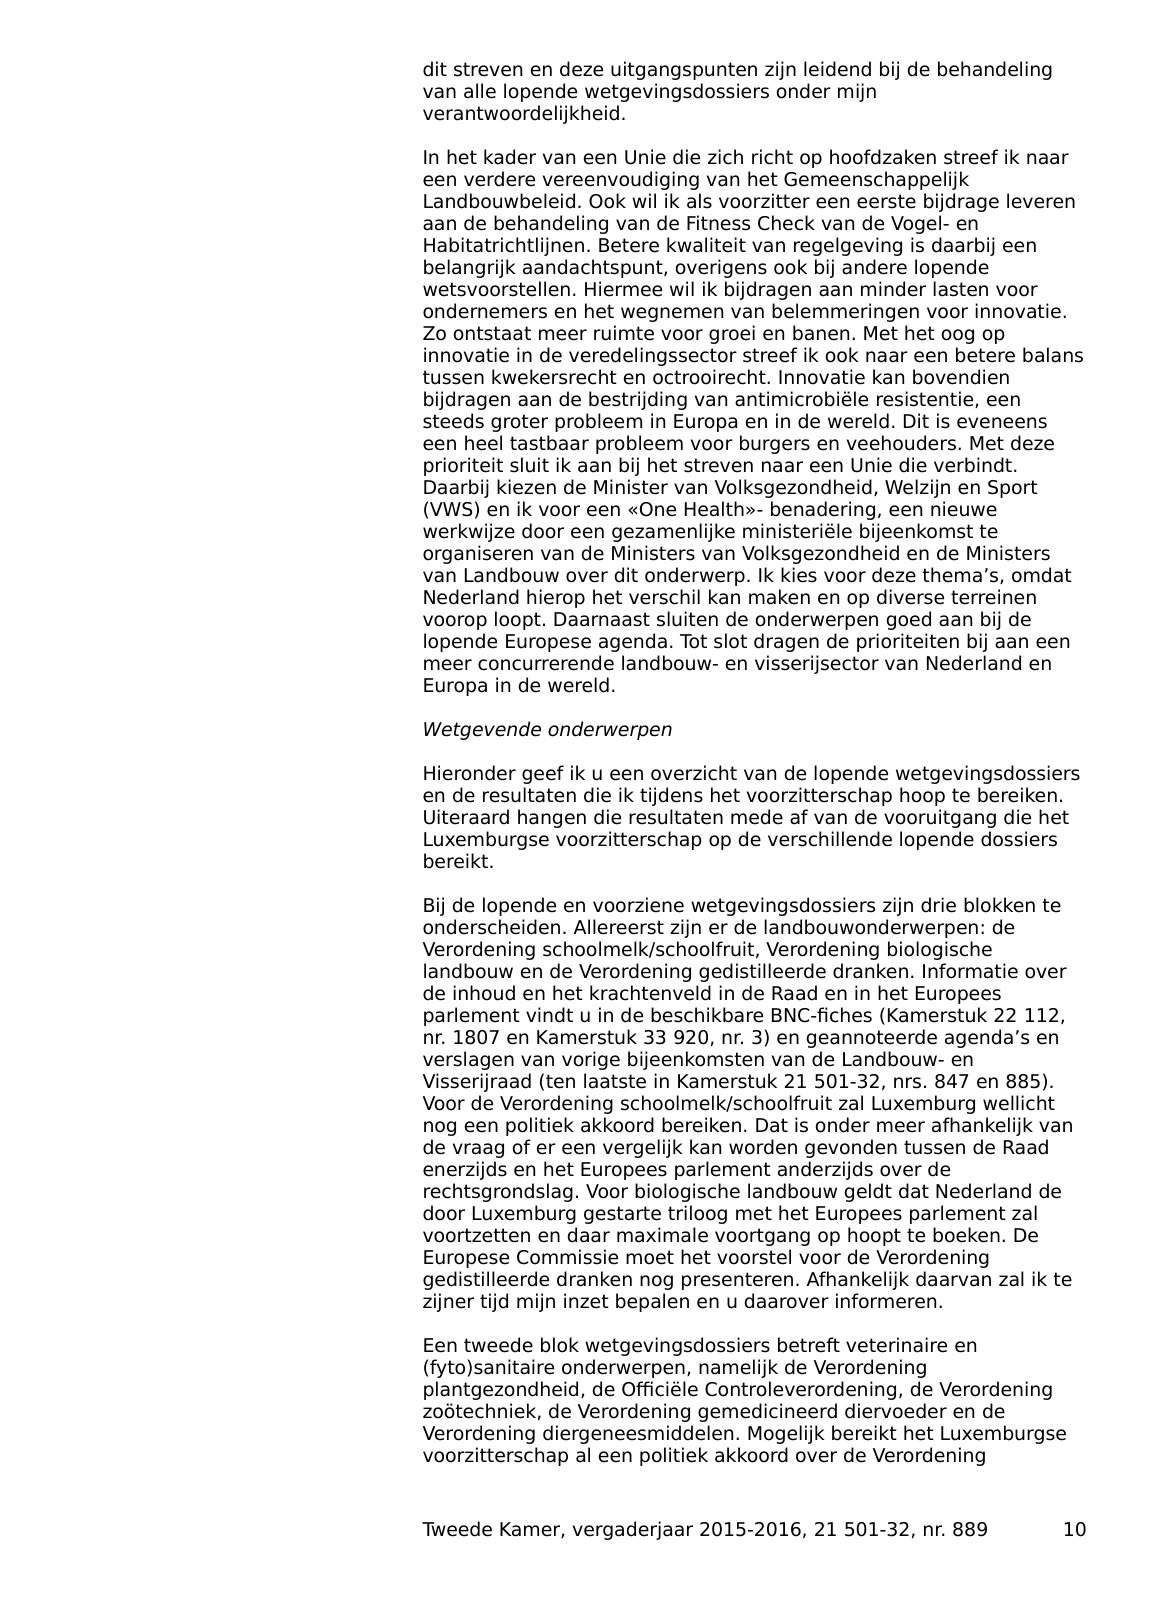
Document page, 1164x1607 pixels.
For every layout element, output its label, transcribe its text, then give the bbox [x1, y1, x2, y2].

text In het kader van een Unie die zich richt op hoofdzaken streef ik naar een verdere vereenvoudiging van het Gemeenschappelijk Landbouwbeleid. Ook wil ik als voorzitter een eerste bijdrage leveren aan de behandeling van de Fitness Check van de Vogel- en Habitatrichtlijnen. Betere kwaliteit van regelgeving is daarbij een belangrijk aandachtspunt, overigens ook bij andere lopende wetsvoorstellen. Hiermee wil ik bijdragen aan minder lasten voor ondernemers en het wegnemen van belemmeringen voor innovatie. Zo ontstaat meer ruimte voor groei en banen. Met het oog op innovatie in de veredelingssector streef ik ook naar een betere balans tussen kwekersrecht en octrooirecht. Innovatie kan bovendien bijdragen aan de bestrijding van antimicrobiële resistentie, een steeds groter probleem in Europa en in de wereld. Dit is eveneens een heel tastbaar probleem voor burgers en veehouders. Met deze prioriteit sluit ik aan bij het streven naar een Unie die verbindt. Daarbij kiezen de Minister van Volksgezondheid, Welzijn en Sport (VWS) en ik voor een «One Health»- benadering, een nieuwe werkwijze door een gezamenlijke ministeriële bijeenkomst te organiseren van de Ministers van Volksgezondheid en de Ministers van Landbouw over dit onderwerp. Ik kies voor deze thema’s, omdat Nederland hierop het verschil kan maken en op diverse terreinen voorop loopt. Daarnaast sluiten de onderwerpen goed aan bij de lopende Europese agenda. Tot slot dragen de prioriteiten bij aan een meer concurrerende landbouw- en visserijsector van Nederland en Europa in de wereld. [422, 147, 1087, 697]
subtitle Wetgevende onderwerpen [422, 719, 1087, 741]
text Een tweede blok wetgevingsdossiers betreft veterinaire en (fyto)sanitaire onderwerpen, namelijk de Verordening plantgezondheid, de Officiële Controleverordening, de Verordening zoötechniek, de Verordening gemedicineerd diervoeder en de Verordening diergeneesmiddelen. Mogelijk bereikt het Luxemburgse voorzitterschap al een politiek akkoord over de Verordening [422, 1335, 1087, 1467]
text dit streven en deze uitgangspunten zijn leidend bij de behandeling van alle lopende wetgevingsdossiers onder mijn verantwoordelijkheid. [422, 59, 1087, 125]
text Bij de lopende en voorziene wetgevingsdossiers zijn drie blokken te onderscheiden. Allereerst zijn er de landbouwonderwerpen: de Verordening schoolmelk/schoolfruit, Verordening biologische landbouw en de Verordening gedistilleerde dranken. Informatie over de inhoud en het krachtenveld in de Raad en in het Europees parlement vindt u in de beschikbare BNC-fiches (Kamerstuk 22 112, nr. 1807 en Kamerstuk 33 920, nr. 3) en geannoteerde agenda’s en verslagen van vorige bijeenkomsten van de Landbouw- en Visserijraad (ten laatste in Kamerstuk 21 501-32, nrs. 847 en 885). Voor de Verordening schoolmelk/schoolfruit zal Luxemburg wellicht nog een politiek akkoord bereiken. Dat is onder meer afhankelijk van de vraag of er een vergelijk kan worden gevonden tussen de Raad enerzijds en het Europees parlement anderzijds over de rechtsgrondslag. Voor biologische landbouw geldt dat Nederland de door Luxemburg gestarte triloog met het Europees parlement zal voortzetten en daar maximale voortgang op hoopt te boeken. De Europese Commissie moet het voorstel voor de Verordening gedistilleerde dranken nog presenteren. Afhankelijk daarvan zal ik te zijner tijd mijn inzet bepalen en u daarover informeren. [422, 895, 1087, 1313]
text Hieronder geef ik u een overzicht van de lopende wetgevingsdossiers en de resultaten die ik tijdens het voorzitterschap hoop te bereiken. Uiteraard hangen die resultaten mede af van de vooruitgang die het Luxemburgse voorzitterschap op de verschillende lopende dossiers bereikt. [422, 763, 1087, 873]
